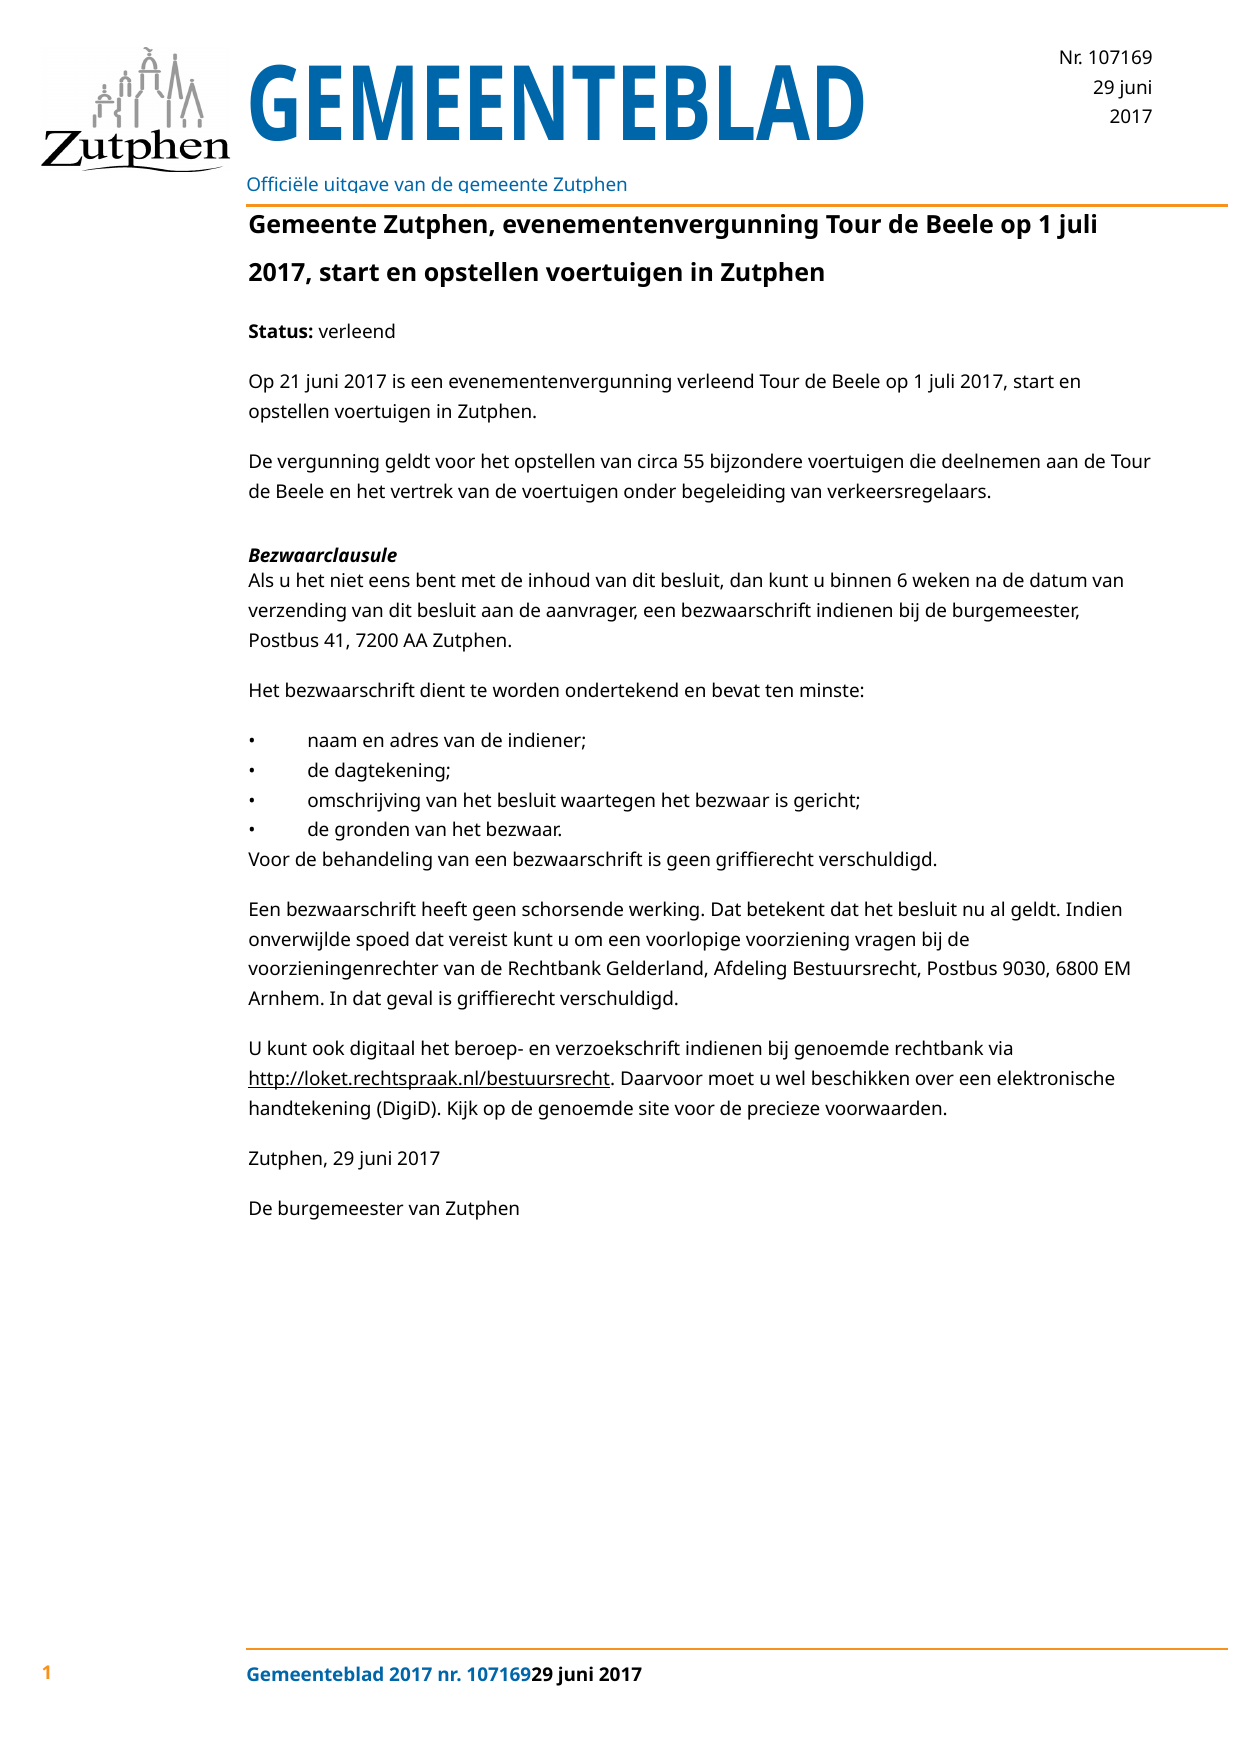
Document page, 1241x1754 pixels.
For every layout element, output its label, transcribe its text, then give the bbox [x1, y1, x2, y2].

text Zutphen, 29 juni 2017 [248, 1145, 1152, 1171]
list naam en adres van de indiener; [248, 728, 1152, 753]
text Als u het niet eens bent met de inhoud van dit besluit, dan kunt u binnen 6 weken na de datum van verzending van dit besluit aan de aanvrager, een bezwaarschrift indienen bij de burgemeester, Postbus 41, 7200 AA Zutphen. [248, 568, 1152, 652]
list omschrijving van het besluit waartegen het bezwaar is gericht; [248, 787, 1152, 812]
text De burgemeester van Zutphen [248, 1196, 1152, 1221]
text Gemeente Zutphen, evenementenvergunning Tour de Beele op 1 juli 2017, start en opstellen voertuigen in Zutphen [248, 207, 1152, 288]
picture [41, 47, 231, 172]
list de gronden van het bezwaar. [248, 816, 1152, 842]
text Een bezwaarschrift heeft geen schorsende werking. Dat betekent dat het besluit nu al geldt. Indien onverwijlde spoed dat vereist kunt u om een voorlopige voorziening vragen bij de voorzieningenrechter van de Rechtbank Gelderland, Afdeling Bestuursrecht, Postbus 9030, 6800 EM Arnhem. In dat geval is griffierecht verschuldigd. [248, 896, 1152, 1011]
text Op 21 juni 2017 is een evenementenvergunning verleend Tour de Beele op 1 juli 2017, start en opstellen voertuigen in Zutphen. [248, 368, 1152, 424]
text Het bezwaarschrift dient te worden ondertekend en bevat ten minste: [248, 677, 1152, 703]
text Voor de behandeling van een bezwaarschrift is geen griffierecht verschuldigd. [248, 846, 1152, 872]
text Status: verleend [248, 318, 1152, 344]
text Bezwaarclausule [248, 542, 1152, 568]
text De vergunning geldt voor het opstellen van circa 55 bijzondere voertuigen die deelnemen aan de Tour de Beele en het vertrek van de voertuigen onder begeleiding van verkeersregelaars. [248, 448, 1152, 504]
list de dagtekening; [248, 757, 1152, 783]
text U kunt ook digitaal het beroep- en verzoekschrift indienen bij genoemde rechtbank via http://loket.rechtspraak.nl/bestuursrecht. Daarvoor moet u wel beschikken over een elektronische handtekening (DigiD). Kijk op de genoemde site voor de precieze voorwaarden. [248, 1036, 1152, 1120]
